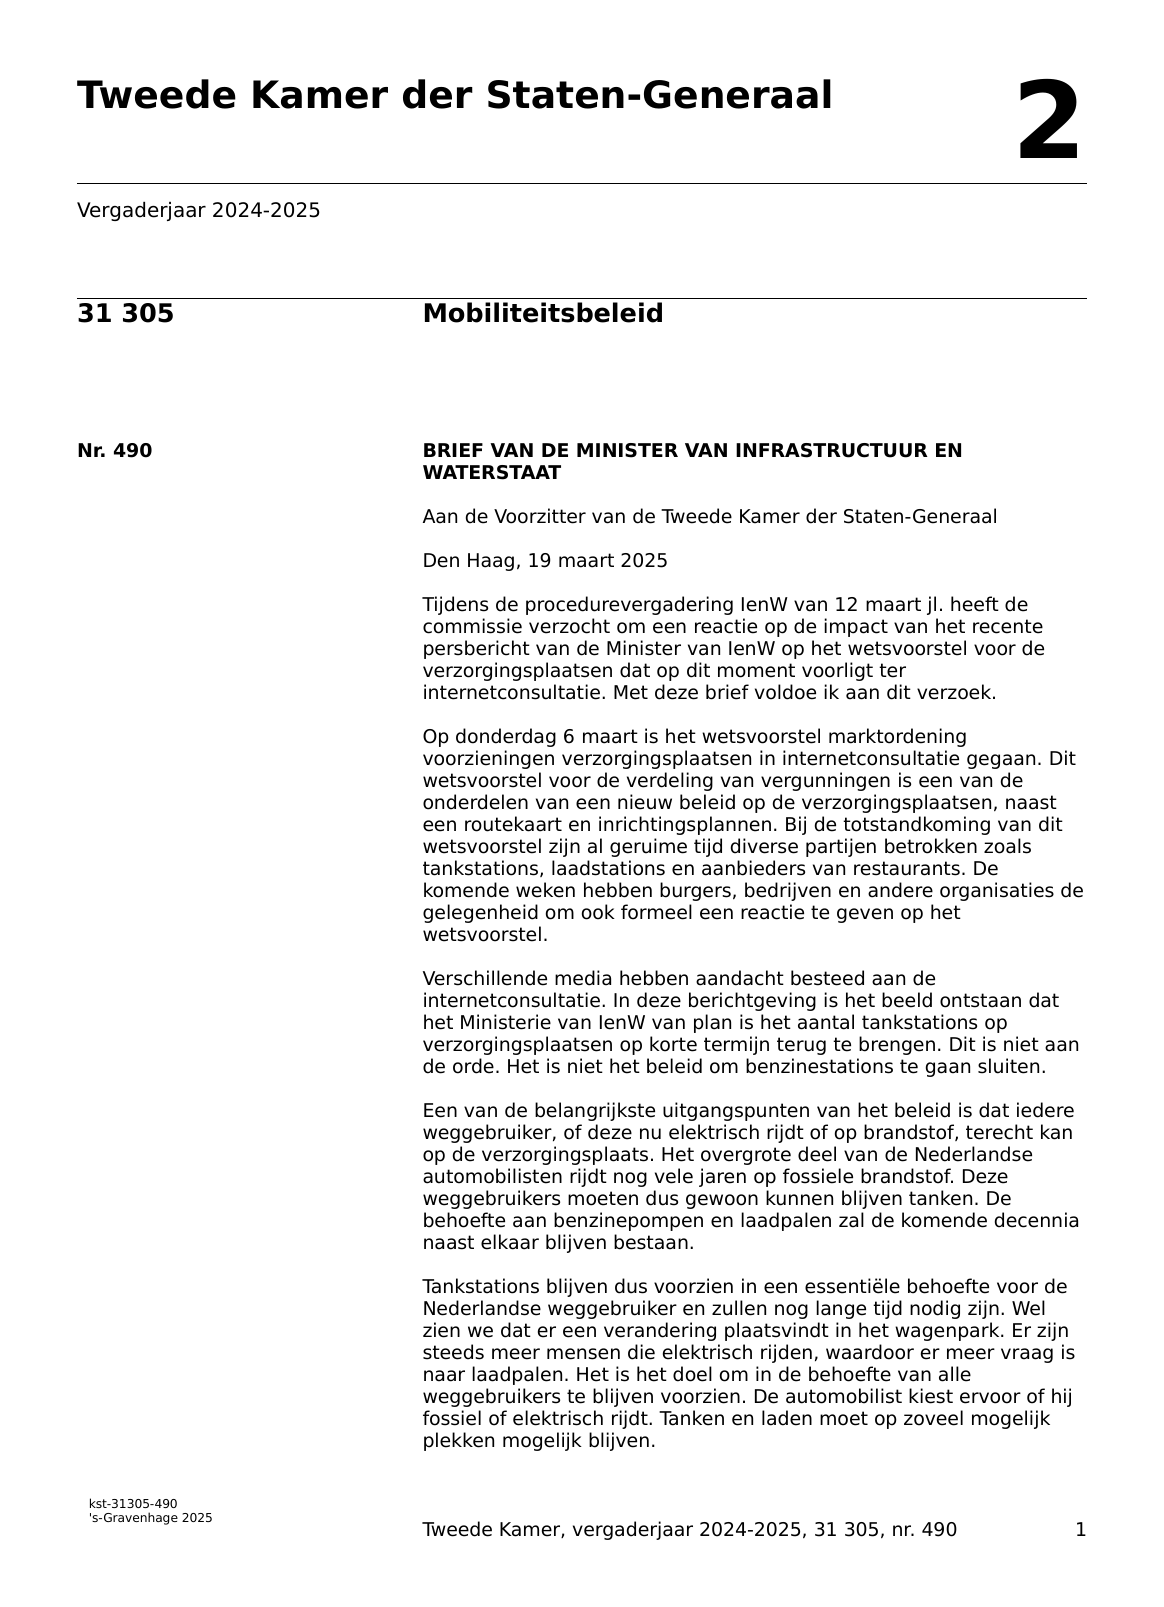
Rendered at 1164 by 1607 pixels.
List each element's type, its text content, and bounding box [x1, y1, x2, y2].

text Aan de Voorzitter van de Tweede Kamer der Staten-Generaal [422, 506, 1087, 528]
text Den Haag, 19 maart 2025 [422, 550, 1087, 572]
text Op donderdag 6 maart is het wetsvoorstel marktordening voorzieningen verzorgingsplaatsen in internetconsultatie gegaan. Dit wetsvoorstel voor de verdeling van vergunningen is een van de onderdelen van een nieuw beleid op de verzorgingsplaatsen, naast een routekaart en inrichtingsplannen. Bij de totstandkoming van dit wetsvoorstel zijn al geruime tijd diverse partijen betrokken zoals tankstations, laadstations en aanbieders van restaurants. De komende weken hebben burgers, bedrijven en andere organisaties de gelegenheid om ook formeel een reactie te geven op het wetsvoorstel. [422, 726, 1087, 946]
text 's-Gravenhage 2025 [88, 1511, 323, 1525]
text Verschillende media hebben aandacht besteed aan de internetconsultatie. In deze berichtgeving is het beeld ontstaan dat het Ministerie van IenW van plan is het aantal tankstations op verzorgingsplaatsen op korte termijn terug te brengen. Dit is niet aan de orde. Het is niet het beleid om benzinestations te gaan sluiten. [422, 968, 1087, 1078]
text kst-31305-490 [88, 1497, 323, 1511]
table_cell Vergaderjaar 2024-2025 [77, 184, 1087, 298]
table_header Tweede Kamer der Staten-Generaal [77, 59, 886, 183]
subtitle 31 305 Mobiliteitsbeleid [77, 299, 1087, 329]
text Tijdens de procedurevergadering IenW van 12 maart jl. heeft de commissie verzocht om een reactie op de impact van het recente persbericht van de Minister van IenW op het wetsvoorstel voor de verzorgingsplaatsen dat op dit moment voorligt ter internetconsultatie. Met deze brief voldoe ik aan dit verzoek. [422, 594, 1087, 704]
text Tankstations blijven dus voorzien in een essentiële behoefte voor de Nederlandse weggebruiker en zullen nog lange tijd nodig zijn. Wel zien we dat er een verandering plaatsvindt in het wagenpark. Er zijn steeds meer mensen die elektrisch rijden, waardoor er meer vraag is naar laadpalen. Het is het doel om in de behoefte van alle weggebruikers te blijven voorzien. De automobilist kiest ervoor of hij fossiel of elektrisch rijdt. Tanken en laden moet op zoveel mogelijk plekken mogelijk blijven. [422, 1276, 1087, 1452]
text Een van de belangrijkste uitgangspunten van het beleid is dat iedere weggebruiker, of deze nu elektrisch rijdt of op brandstof, terecht kan op de verzorgingsplaats. Het overgrote deel van de Nederlandse automobilisten rijdt nog vele jaren op fossiele brandstof. Deze weggebruikers moeten dus gewoon kunnen blijven tanken. De behoefte aan benzinepompen en laadpalen zal de komende decennia naast elkaar blijven bestaan. [422, 1100, 1087, 1254]
subtitle Nr. 490 BRIEF VAN DE MINISTER VAN INFRASTRUCTUUR EN WATERSTAAT [77, 440, 1087, 484]
table_header 2 [886, 59, 1087, 183]
